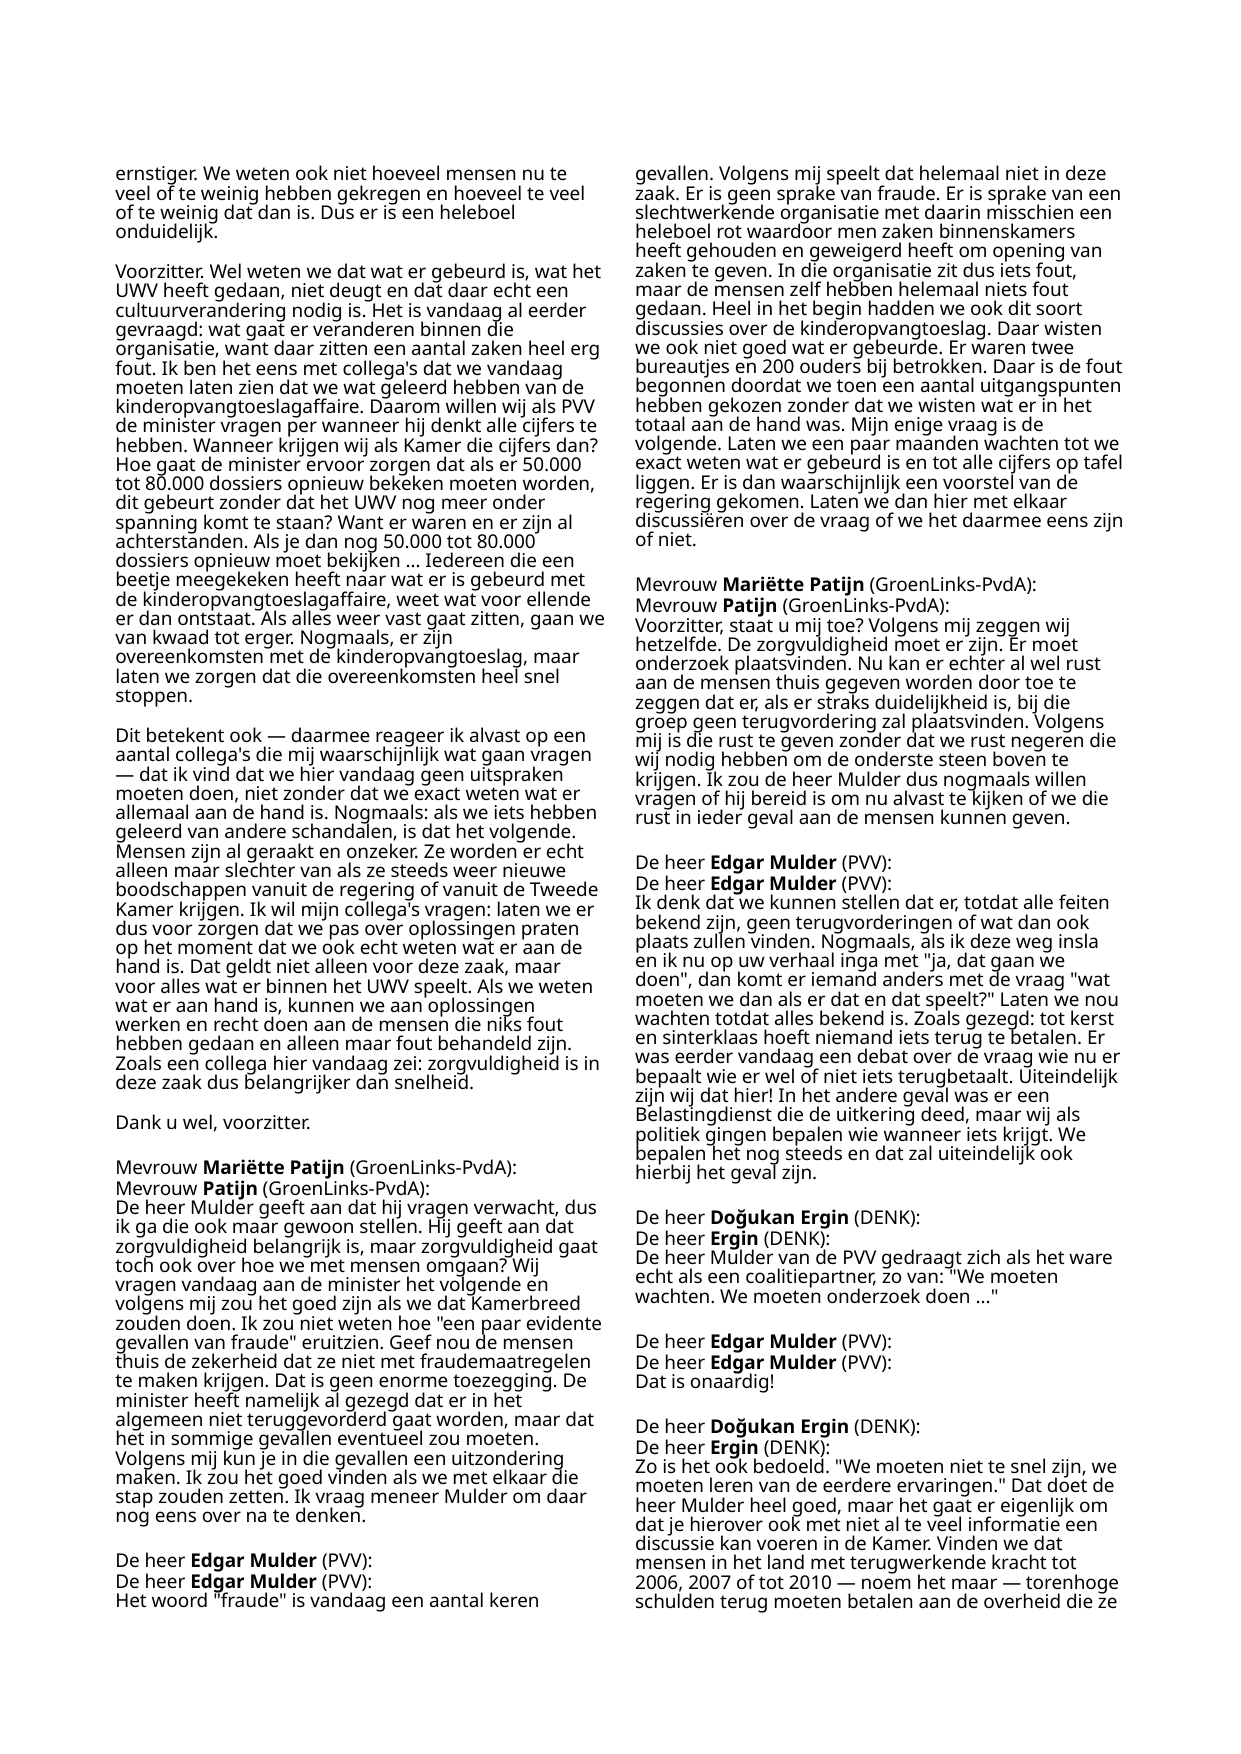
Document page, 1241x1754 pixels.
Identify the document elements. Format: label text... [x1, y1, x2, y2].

text De heer Edgar Mulder (PVV): [635, 1328, 1125, 1354]
text Dat is onaardig! [635, 1373, 1125, 1392]
text De heer Mulder geeft aan dat hij vragen verwacht, dus ik ga die ook maar gewoon stellen. Hij geeft aan dat zorgvuldigheid belangrijk is, maar zorgvuldigheid gaat toch ook over hoe we met mensen omgaan? Wij vragen vandaag aan de minister het volgende en volgens mij zou het goed zijn als we dat Kamerbreed zouden doen. Ik zou niet weten hoe "een paar evidente gevallen van fraude" eruitzien. Geef nou de mensen thuis de zekerheid dat ze niet met fraudemaatregelen te maken krijgen. Dat is geen enorme toezegging. De minister heeft namelijk al gezegd dat er in het algemeen niet teruggevorderd gaat worden, maar dat het in sommige gevallen eventueel zou moeten. Volgens mij kun je in die gevallen een uitzondering maken. Ik zou het goed vinden als we met elkaar die stap zouden zetten. Ik vraag meneer Mulder om daar nog eens over na te denken. [115, 1199, 605, 1527]
text De heer Ergin (DENK): [635, 1230, 1125, 1249]
text De heer Doğukan Ergin (DENK): [635, 1413, 1125, 1439]
text Ik denk dat we kunnen stellen dat er, totdat alle feiten bekend zijn, geen terugvorderingen of wat dan ook plaats zullen vinden. Nogmaals, als ik deze weg insla en ik nu op uw verhaal inga met "ja, dat gaan we doen", dan komt er iemand anders met de vraag "wat moeten we dan als er dat en dat speelt?" Laten we nou wachten totdat alles bekend is. Zoals gezegd: tot kerst en sinterklaas hoeft niemand iets terug te betalen. Er was eerder vandaag een debat over de vraag wie nu er bepaalt wie er wel of niet iets terugbetaalt. Uiteindelijk zijn wij dat hier! In het andere geval was er een Belastingdienst die de uitkering deed, maar wij als politiek gingen bepalen wie wanneer iets krijgt. We bepalen het nog steeds en dat zal uiteindelijk ook hierbij het geval zijn. [635, 894, 1125, 1183]
text Dank u wel, voorzitter. [115, 1114, 605, 1133]
text Mevrouw Mariëtte Patijn (GroenLinks-PvdA): [115, 1154, 605, 1180]
text De heer Mulder van de PVV gedraagt zich als het ware echt als een coalitiepartner, zo van: "We moeten wachten. We moeten onderzoek doen ..." [635, 1249, 1125, 1307]
text De heer Doğukan Ergin (DENK): [635, 1204, 1125, 1230]
text De heer Edgar Mulder (PVV): [115, 1573, 605, 1592]
text De heer Edgar Mulder (PVV): [115, 1547, 605, 1573]
text Voorzitter, staat u mij toe? Volgens mij zeggen wij hetzelfde. De zorgvuldigheid moet er zijn. Er moet onderzoek plaatsvinden. Nu kan er echter al wel rust aan de mensen thuis gegeven worden door toe te zeggen dat er, als er straks duidelijkheid is, bij die groep geen terugvordering zal plaatsvinden. Volgens mij is die rust te geven zonder dat we rust negeren die wij nodig hebben om de onderste steen boven te krijgen. Ik zou de heer Mulder dus nogmaals willen vragen of hij bereid is om nu alvast te kijken of we die rust in ieder geval aan de mensen kunnen geven. [635, 617, 1125, 828]
text Mevrouw Patijn (GroenLinks-PvdA): [635, 597, 1125, 617]
text Mevrouw Mariëtte Patijn (GroenLinks-PvdA): [635, 572, 1125, 597]
text Voorzitter. Wel weten we dat wat er gebeurd is, wat het UWV heeft gedaan, niet deugt en dat daar echt een cultuurverandering nodig is. Het is vandaag al eerder gevraagd: wat gaat er veranderen binnen die organisatie, want daar zitten een aantal zaken heel erg fout. Ik ben het eens met collega's dat we vandaag moeten laten zien dat we wat geleerd hebben van de kinderopvangtoeslagaffaire. Daarom willen wij als PVV de minister vragen per wanneer hij denkt alle cijfers te hebben. Wanneer krijgen wij als Kamer die cijfers dan? Hoe gaat de minister ervoor zorgen dat als er 50.000 tot 80.000 dossiers opnieuw bekeken moeten worden, dit gebeurt zonder dat het UWV nog meer onder spanning komt te staan? Want er waren en er zijn al achterstanden. Als je dan nog 50.000 tot 80.000 dossiers opnieuw moet bekijken … Iedereen die een beetje meegekeken heeft naar wat er is gebeurd met de kinderopvangtoeslagaffaire, weet wat voor ellende er dan ontstaat. Als alles weer vast gaat zitten, gaan we van kwaad tot erger. Nogmaals, er zijn overeenkomsten met de kinderopvangtoeslag, maar laten we zorgen dat die overeenkomsten heel snel stoppen. [115, 263, 605, 706]
text De heer Edgar Mulder (PVV): [635, 849, 1125, 875]
text De heer Ergin (DENK): [635, 1439, 1125, 1458]
text ernstiger. We weten ook niet hoeveel mensen nu te veel of te weinig hebben gekregen en hoeveel te veel of te weinig dat dan is. Dus er is een heleboel onduidelijk. [115, 165, 605, 242]
text Dit betekent ook — daarmee reageer ik alvast op een aantal collega's die mij waarschijnlijk wat gaan vragen — dat ik vind dat we hier vandaag geen uitspraken moeten doen, niet zonder dat we exact weten wat er allemaal aan de hand is. Nogmaals: als we iets hebben geleerd van andere schandalen, is dat het volgende. Mensen zijn al geraakt en onzeker. Ze worden er echt alleen maar slechter van als ze steeds weer nieuwe boodschappen vanuit de regering of vanuit de Tweede Kamer krijgen. Ik wil mijn collega's vragen: laten we er dus voor zorgen dat we pas over oplossingen praten op het moment dat we ook echt weten wat er aan de hand is. Dat geldt niet alleen voor deze zaak, maar voor alles wat er binnen het UWV speelt. Als we weten wat er aan hand is, kunnen we aan oplossingen werken en recht doen aan de mensen die niks fout hebben gedaan en alleen maar fout behandeld zijn. Zoals een collega hier vandaag zei: zorgvuldigheid is in deze zaak dus belangrijker dan snelheid. [115, 727, 605, 1093]
text Zo is het ook bedoeld. "We moeten niet te snel zijn, we moeten leren van de eerdere ervaringen." Dat doet de heer Mulder heel goed, maar het gaat er eigenlijk om dat je hierover ook met niet al te veel informatie een discussie kan voeren in de Kamer. Vinden we dat mensen in het land met terugwerkende kracht tot 2006, 2007 of tot 2010 — noem het maar — torenhoge schulden terug moeten betalen aan de overheid die ze [635, 1458, 1125, 1612]
text gevallen. Volgens mij speelt dat helemaal niet in deze zaak. Er is geen sprake van fraude. Er is sprake van een slechtwerkende organisatie met daarin misschien een heleboel rot waardoor men zaken binnenskamers heeft gehouden en geweigerd heeft om opening van zaken te geven. In die organisatie zit dus iets fout, maar de mensen zelf hebben helemaal niets fout gedaan. Heel in het begin hadden we ook dit soort discussies over de kinderopvangtoeslag. Daar wisten we ook niet goed wat er gebeurde. Er waren twee bureautjes en 200 ouders bij betrokken. Daar is de fout begonnen doordat we toen een aantal uitgangspunten hebben gekozen zonder dat we wisten wat er in het totaal aan de hand was. Mijn enige vraag is de volgende. Laten we een paar maanden wachten tot we exact weten wat er gebeurd is en tot alle cijfers op tafel liggen. Er is dan waarschijnlijk een voorstel van de regering gekomen. Laten we dan hier met elkaar discussiëren over de vraag of we het daarmee eens zijn of niet. [635, 165, 1125, 551]
text De heer Edgar Mulder (PVV): [635, 1354, 1125, 1373]
text Het woord "fraude" is vandaag een aantal keren [115, 1592, 605, 1612]
text Mevrouw Patijn (GroenLinks-PvdA): [115, 1180, 605, 1199]
text De heer Edgar Mulder (PVV): [635, 875, 1125, 894]
